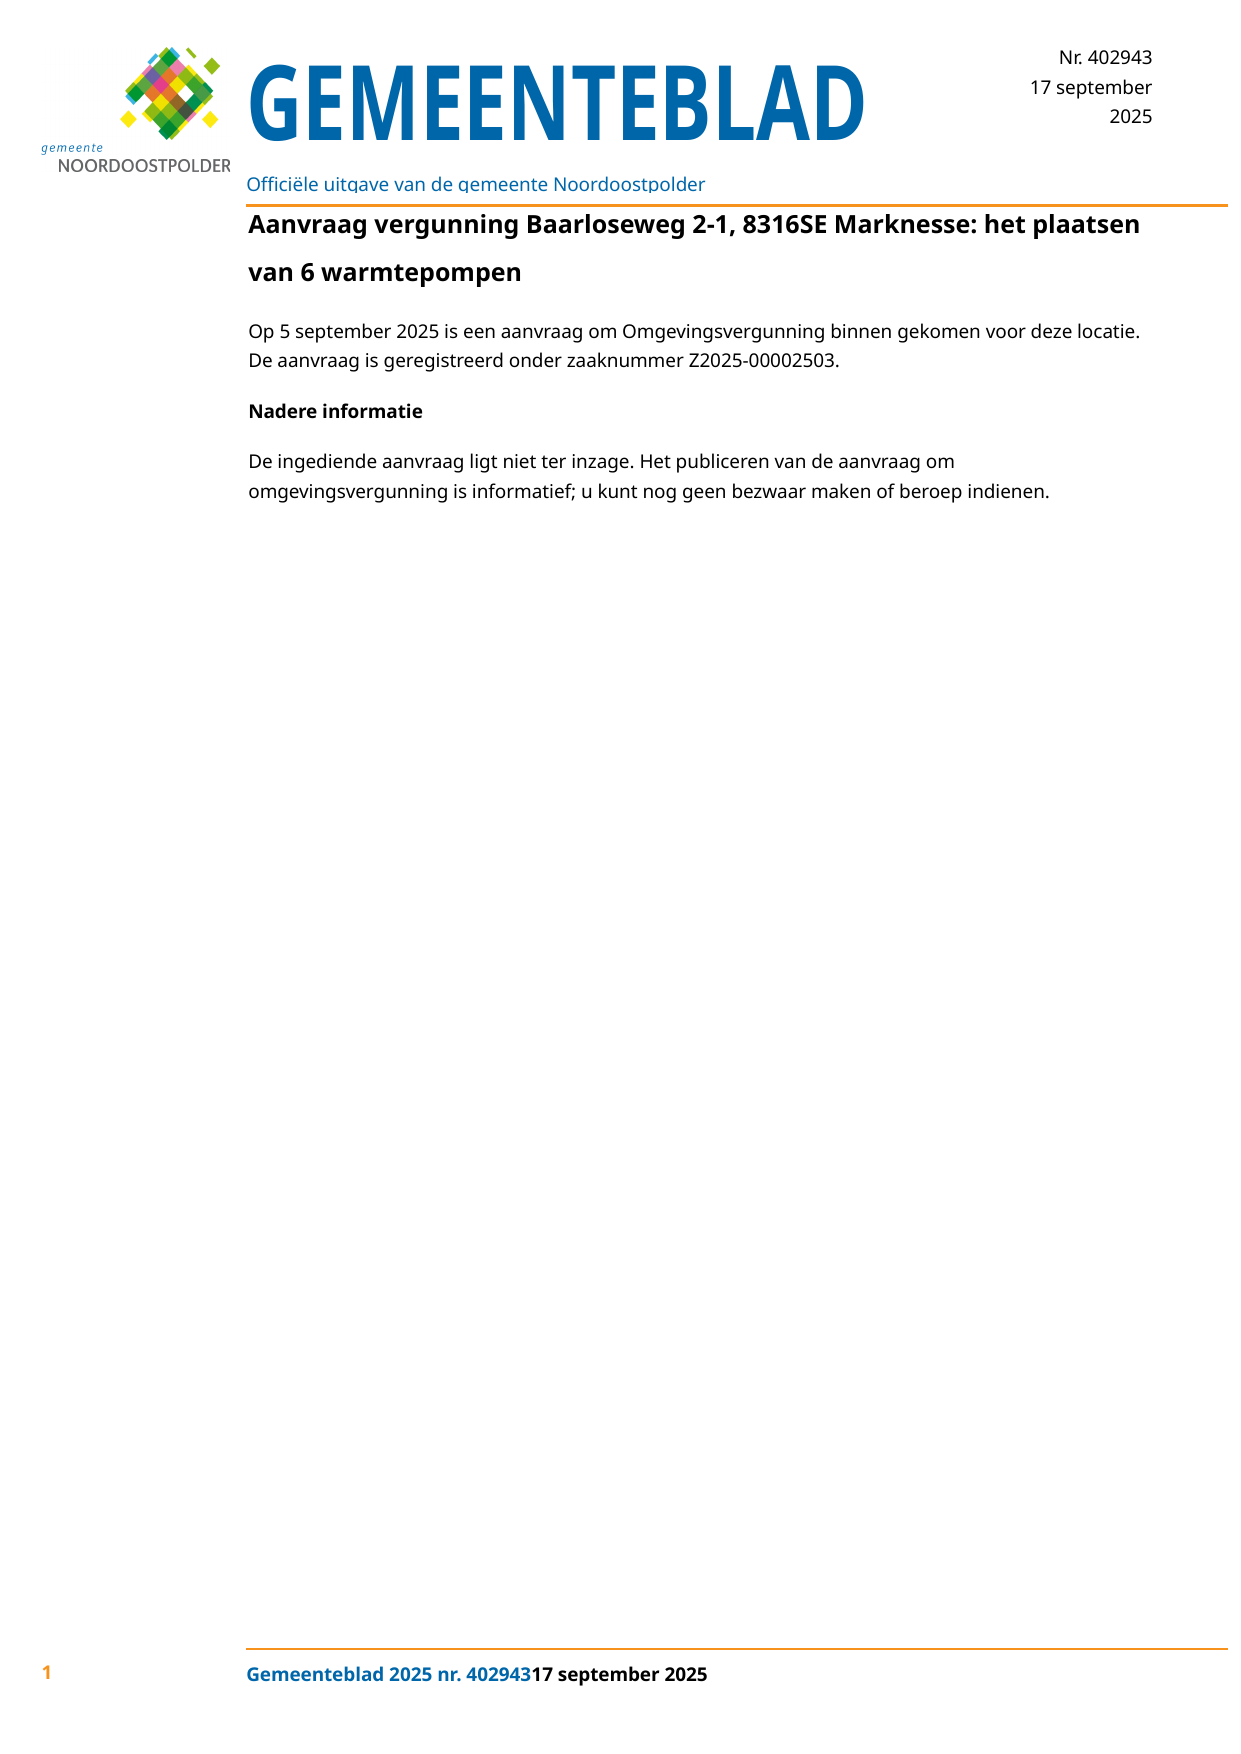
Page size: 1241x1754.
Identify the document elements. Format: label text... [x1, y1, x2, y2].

text De ingediende aanvraag ligt niet ter inzage. Het publiceren van de aanvraag om omgevingsvergunning is informatief; u kunt nog geen bezwaar maken of beroep indienen. [248, 448, 1152, 504]
text Nadere informatie [248, 398, 1152, 424]
picture [41, 47, 231, 172]
text Aanvraag vergunning Baarloseweg 2-1, 8316SE Marknesse: het plaatsen van 6 warmtepompen [248, 207, 1152, 288]
text Op 5 september 2025 is een aanvraag om Omgevingsvergunning binnen gekomen voor deze locatie. De aanvraag is geregistreerd onder zaaknummer Z2025-00002503. [248, 318, 1152, 373]
